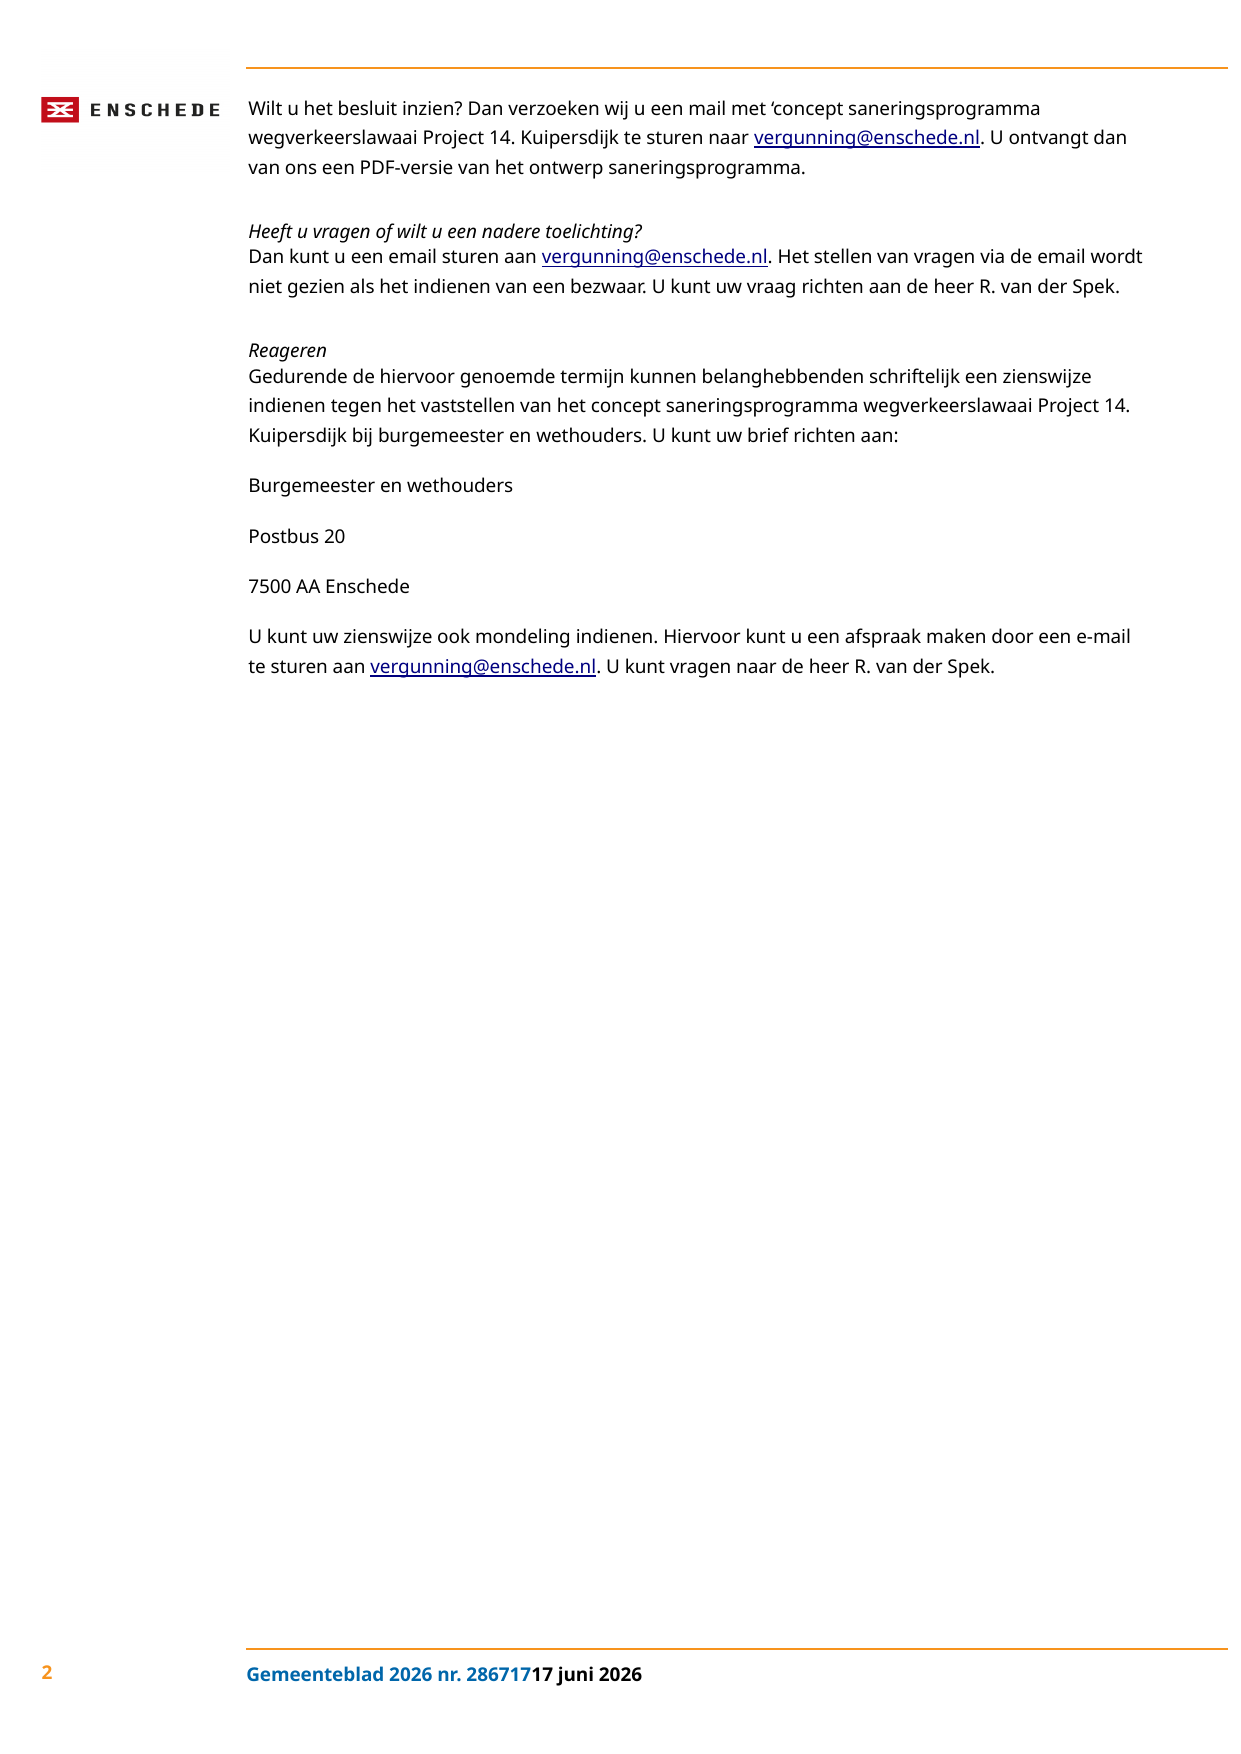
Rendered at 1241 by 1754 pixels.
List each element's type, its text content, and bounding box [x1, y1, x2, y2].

text Gedurende de hiervoor genoemde termijn kunnen belanghebbenden schriftelijk een zienswijze indienen tegen het vaststellen van het concept saneringsprogramma wegverkeerslawaai Project 14. Kuipersdijk bij burgemeester en wethouders. U kunt uw brief richten aan: [248, 363, 1152, 448]
text Reageren [248, 337, 1152, 363]
text Heeft u vragen of wilt u een nadere toelichting? [248, 218, 1152, 244]
text Dan kunt u een email sturen aan vergunning@enschede.nl. Het stellen van vragen via de email wordt niet gezien als het indienen van een bezwaar. U kunt uw vraag richten aan de heer R. van der Spek. [248, 244, 1152, 299]
text Postbus 20 [248, 523, 1152, 549]
picture [41, 47, 231, 172]
text Burgemeester en wethouders [248, 472, 1152, 498]
text 7500 AA Enschede [248, 573, 1152, 599]
text Wilt u het besluit inzien? Dan verzoeken wij u een mail met ‘concept saneringsprogramma wegverkeerslawaai Project 14. Kuipersdijk te sturen naar vergunning@enschede.nl. U ontvangt dan van ons een PDF-versie van het ontwerp saneringsprogramma. [248, 95, 1152, 180]
text U kunt uw zienswijze ook mondeling indienen. Hiervoor kunt u een afspraak maken door een e-mail te sturen aan vergunning@enschede.nl. U kunt vragen naar de heer R. van der Spek. [248, 624, 1152, 679]
